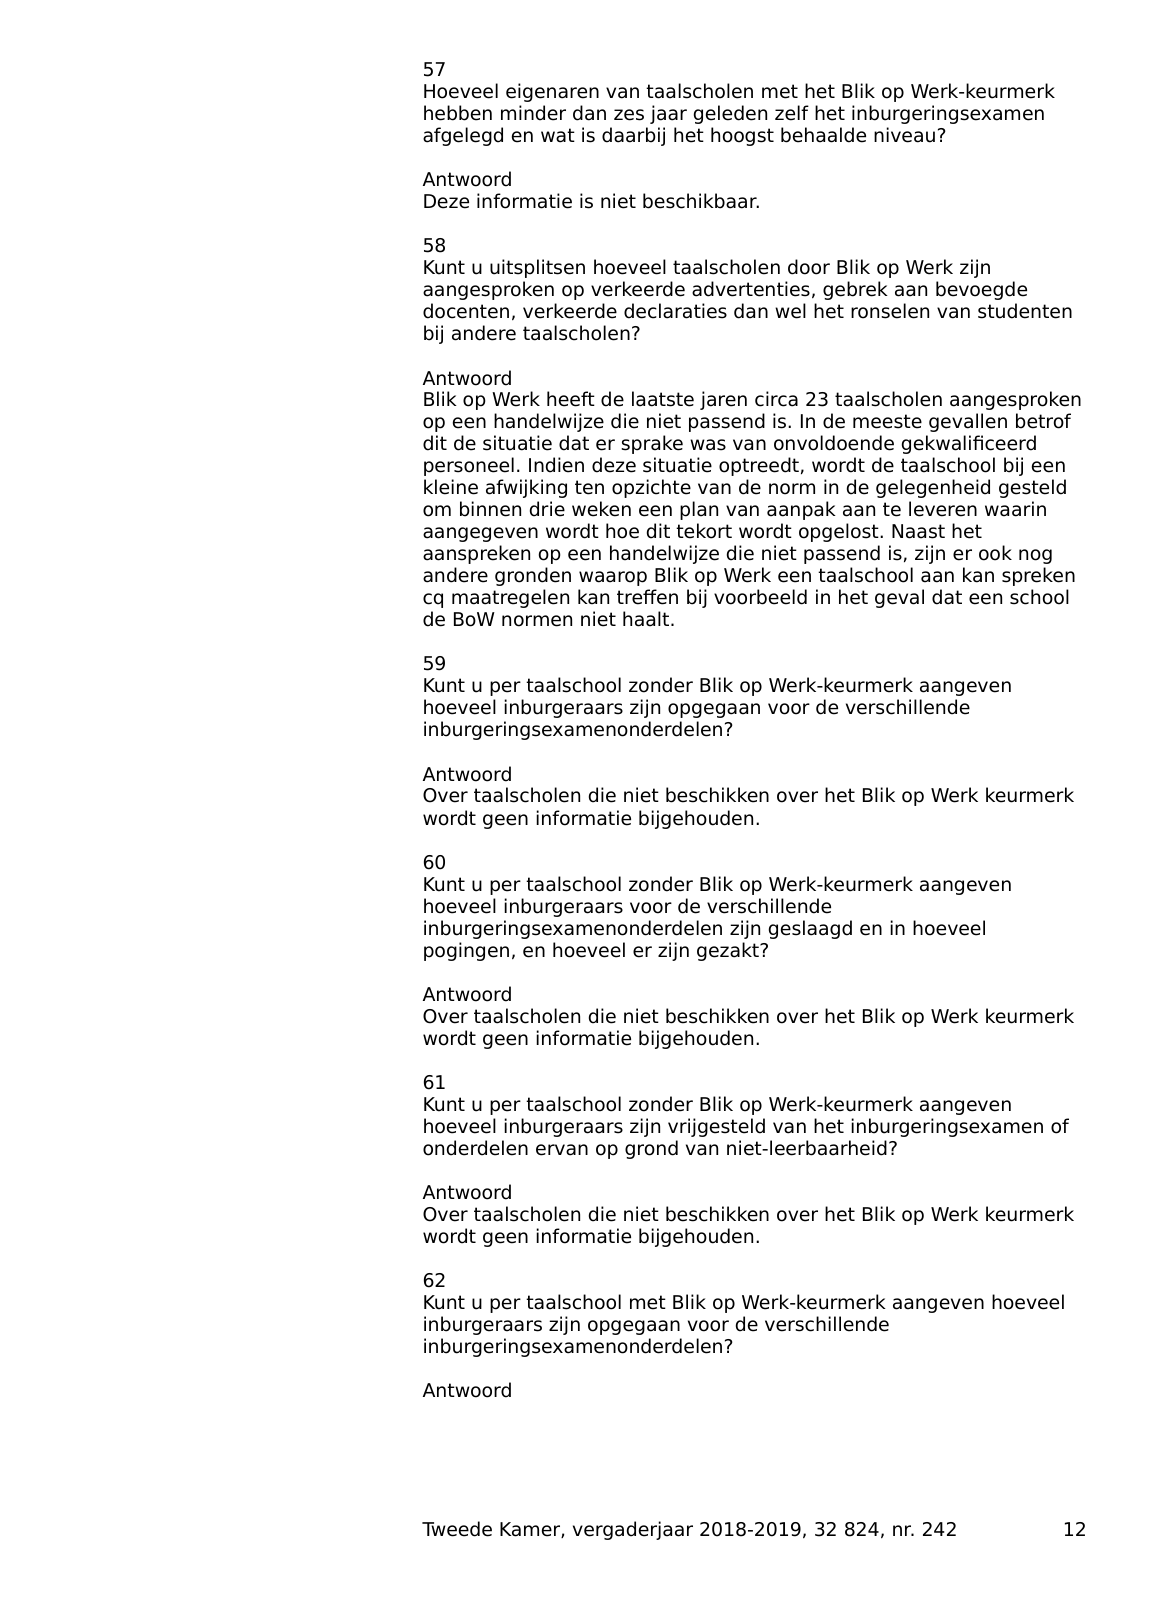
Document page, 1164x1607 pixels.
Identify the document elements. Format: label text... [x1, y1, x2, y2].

text 58 [422, 235, 1087, 257]
text Blik op Werk heeft de laatste jaren circa 23 taalscholen aangesproken op een handelwijze die niet passend is. In de meeste gevallen betrof dit de situatie dat er sprake was van onvoldoende gekwalificeerd personeel. Indien deze situatie optreedt, wordt de taalschool bij een kleine afwijking ten opzichte van de norm in de gelegenheid gesteld om binnen drie weken een plan van aanpak aan te leveren waarin aangegeven wordt hoe dit tekort wordt opgelost. Naast het aanspreken op een handelwijze die niet passend is, zijn er ook nog andere gronden waarop Blik op Werk een taalschool aan kan spreken cq maatregelen kan treffen bij voorbeeld in het geval dat een school de BoW normen niet haalt. [422, 389, 1087, 631]
text Deze informatie is niet beschikbaar. [422, 191, 1087, 213]
text Kunt u uitsplitsen hoeveel taalscholen door Blik op Werk zijn aangesproken op verkeerde advertenties, gebrek aan bevoegde docenten, verkeerde declaraties dan wel het ronselen van studenten bij andere taalscholen? [422, 257, 1087, 345]
text 59 [422, 653, 1087, 675]
text Kunt u per taalschool zonder Blik op Werk-keurmerk aangeven hoeveel inburgeraars voor de verschillende inburgeringsexamenonderdelen zijn geslaagd en in hoeveel pogingen, en hoeveel er zijn gezakt? [422, 873, 1087, 961]
text Antwoord [422, 1380, 1087, 1402]
text Antwoord [422, 169, 1087, 191]
text Kunt u per taalschool zonder Blik op Werk-keurmerk aangeven hoeveel inburgeraars zijn opgegaan voor de verschillende inburgeringsexamenonderdelen? [422, 675, 1087, 741]
text Over taalscholen die niet beschikken over het Blik op Werk keurmerk wordt geen informatie bijgehouden. [422, 785, 1087, 829]
text 62 [422, 1270, 1087, 1292]
text 60 [422, 852, 1087, 873]
text Over taalscholen die niet beschikken over het Blik op Werk keurmerk wordt geen informatie bijgehouden. [422, 1204, 1087, 1248]
text Kunt u per taalschool zonder Blik op Werk-keurmerk aangeven hoeveel inburgeraars zijn vrijgesteld van het inburgeringsexamen of onderdelen ervan op grond van niet-leerbaarheid? [422, 1094, 1087, 1160]
text Antwoord [422, 367, 1087, 389]
text Antwoord [422, 1182, 1087, 1204]
text 61 [422, 1072, 1087, 1094]
text Hoeveel eigenaren van taalscholen met het Blik op Werk-keurmerk hebben minder dan zes jaar geleden zelf het inburgeringsexamen afgelegd en wat is daarbij het hoogst behaalde niveau? [422, 81, 1087, 147]
text Over taalscholen die niet beschikken over het Blik op Werk keurmerk wordt geen informatie bijgehouden. [422, 1006, 1087, 1049]
text Kunt u per taalschool met Blik op Werk-keurmerk aangeven hoeveel inburgeraars zijn opgegaan voor de verschillende inburgeringsexamenonderdelen? [422, 1292, 1087, 1358]
text 57 [422, 59, 1087, 81]
text Antwoord [422, 984, 1087, 1006]
text Antwoord [422, 763, 1087, 785]
